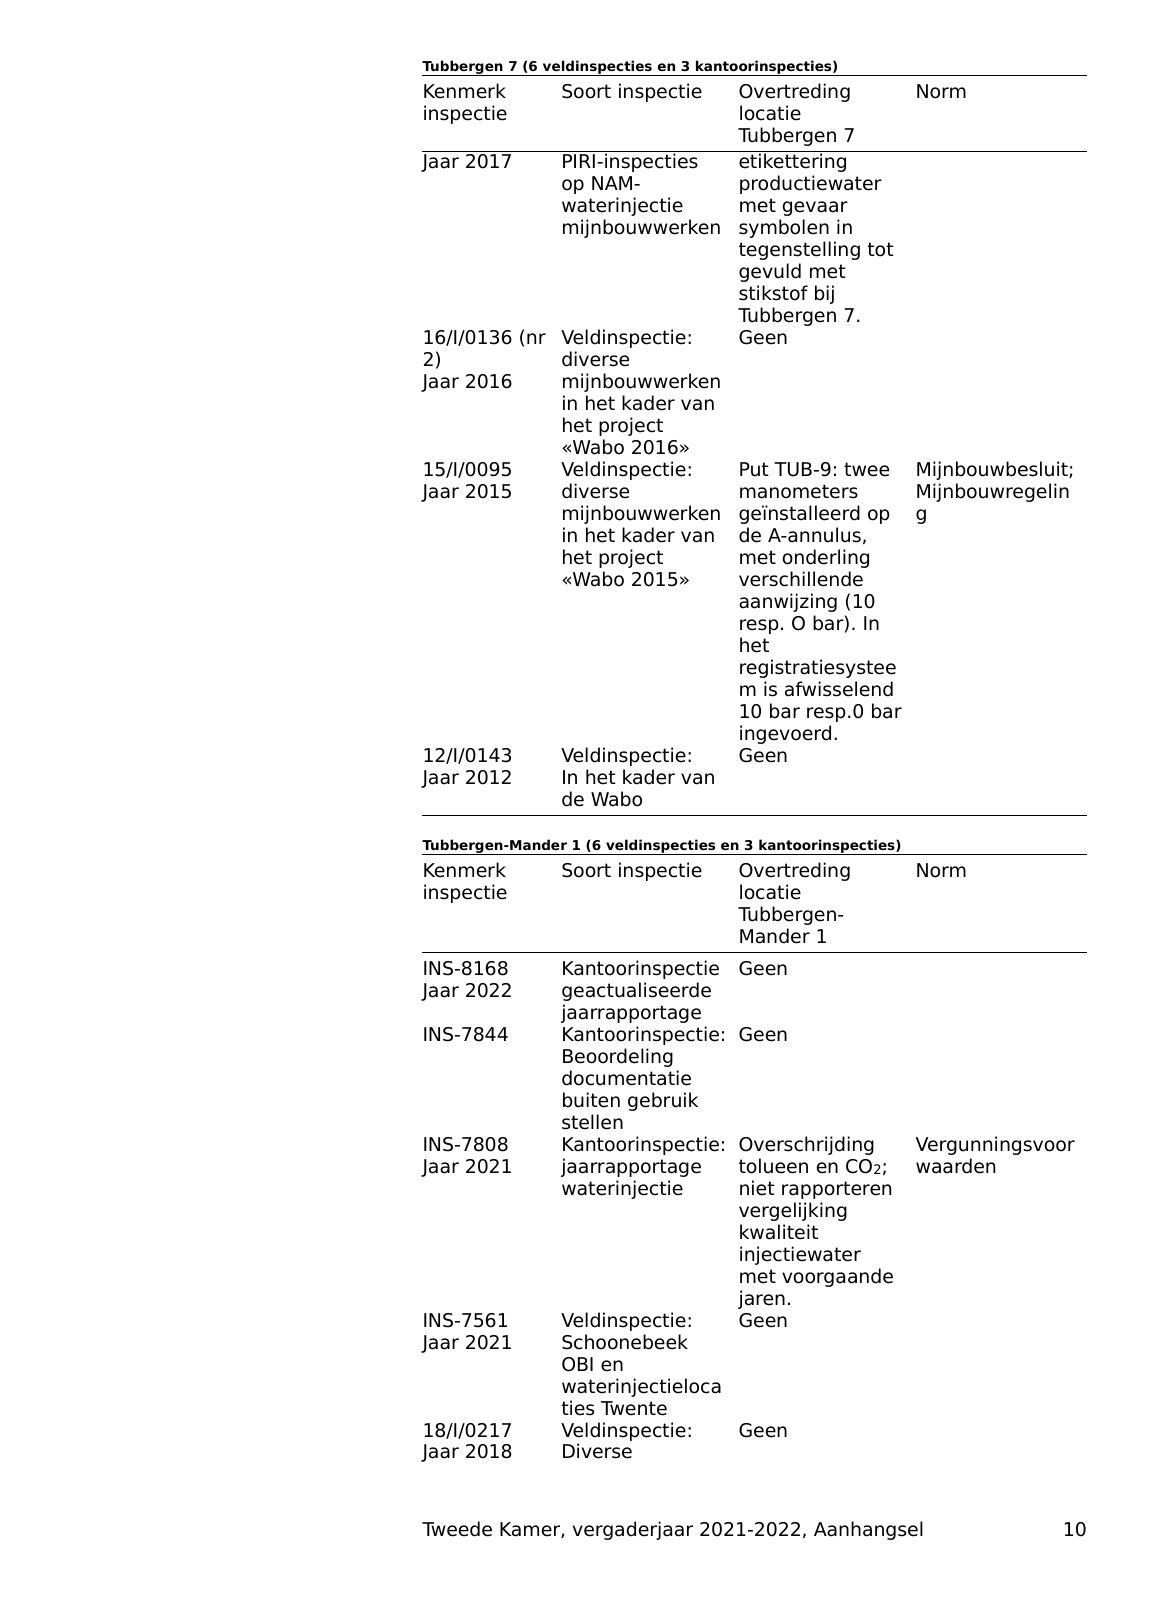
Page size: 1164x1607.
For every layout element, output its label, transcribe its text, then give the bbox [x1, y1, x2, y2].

table_cell Kantoorinspectie geactualiseerde jaarrapportage [555, 953, 732, 1024]
table_cell Geen [732, 1310, 909, 1419]
table_cell Kantoorinspectie: jaarrapportage waterinjectie [555, 1134, 732, 1309]
table_cell 18/I/0217 Jaar 2018 [422, 1420, 555, 1463]
table_cell Overtreding locatie Tubbergen-Mander 1 [732, 855, 909, 952]
table_cell Veldinspectie: diverse mijnbouwwerken in het kader van het project «Wabo 2016» [555, 327, 732, 459]
table_cell [910, 953, 1087, 1024]
table_cell 12/I/0143 Jaar 2012 [422, 745, 555, 815]
table_cell etikettering productiewater met gevaar symbolen in tegenstelling tot gevuld met stikstof bij Tubbergen 7. [732, 152, 909, 327]
table_cell Geen [732, 1024, 909, 1134]
table_cell Soort inspectie [555, 76, 732, 151]
table_cell Geen [732, 327, 909, 459]
table_cell [910, 1420, 1087, 1463]
table_cell Soort inspectie [555, 855, 732, 952]
table_cell Norm [910, 855, 1087, 952]
table_cell INS-7561 Jaar 2021 [422, 1310, 555, 1419]
table_cell Put TUB-9: twee manometers geïnstalleerd op de A-annulus, met onderling verschillende aanwijzing (10 resp. O bar). In het registratiesysteem is afwisselend 10 bar resp.0 bar ingevoerd. [732, 459, 909, 744]
table_cell [910, 745, 1087, 815]
table_cell Norm [910, 76, 1087, 151]
table_header Tubbergen 7 (6 veldinspecties en 3 kantoorinspecties) [422, 59, 1087, 75]
table_cell Kantoorinspectie: Beoordeling documentatie buiten gebruik stellen [555, 1024, 732, 1134]
table_cell PIRI-inspecties op NAM-waterinjectie mijnbouwwerken [555, 152, 732, 327]
table_cell Geen [732, 745, 909, 815]
table_cell Geen [732, 953, 909, 1024]
table_cell Veldinspectie: In het kader van de Wabo [555, 745, 732, 815]
table_cell Veldinspectie: Schoonebeek OBI en waterinjectielocaties Twente [555, 1310, 732, 1419]
table_cell Veldinspectie: Diverse [555, 1420, 732, 1463]
table_cell Geen [732, 1420, 909, 1463]
table_cell Mijnbouwbesluit; Mijnbouwregeling [910, 459, 1087, 744]
table_cell Veldinspectie: diverse mijnbouwwerken in het kader van het project «Wabo 2015» [555, 459, 732, 744]
table_cell [910, 1024, 1087, 1134]
table_cell 15/I/0095 Jaar 2015 [422, 459, 555, 744]
table_cell Overtreding locatie Tubbergen 7 [732, 76, 909, 151]
table_cell Jaar 2017 [422, 152, 555, 327]
table_cell INS-7808 Jaar 2021 [422, 1134, 555, 1309]
table_cell Vergunningsvoorwaarden [910, 1134, 1087, 1309]
table_cell 16/I/0136 (nr 2) Jaar 2016 [422, 327, 555, 459]
table_cell Overschrijding tolueen en CO2; niet rapporteren vergelijking kwaliteit injectiewater met voorgaande jaren. [732, 1134, 909, 1309]
table_header Tubbergen-Mander 1 (6 veldinspecties en 3 kantoorinspecties) [422, 838, 1087, 854]
table_cell INS-8168 Jaar 2022 [422, 953, 555, 1024]
table_cell INS-7844 [422, 1024, 555, 1134]
table_cell [910, 327, 1087, 459]
table_cell Kenmerk inspectie [422, 855, 555, 952]
table_cell [910, 152, 1087, 327]
table_cell [910, 1310, 1087, 1419]
table_cell Kenmerk inspectie [422, 76, 555, 151]
